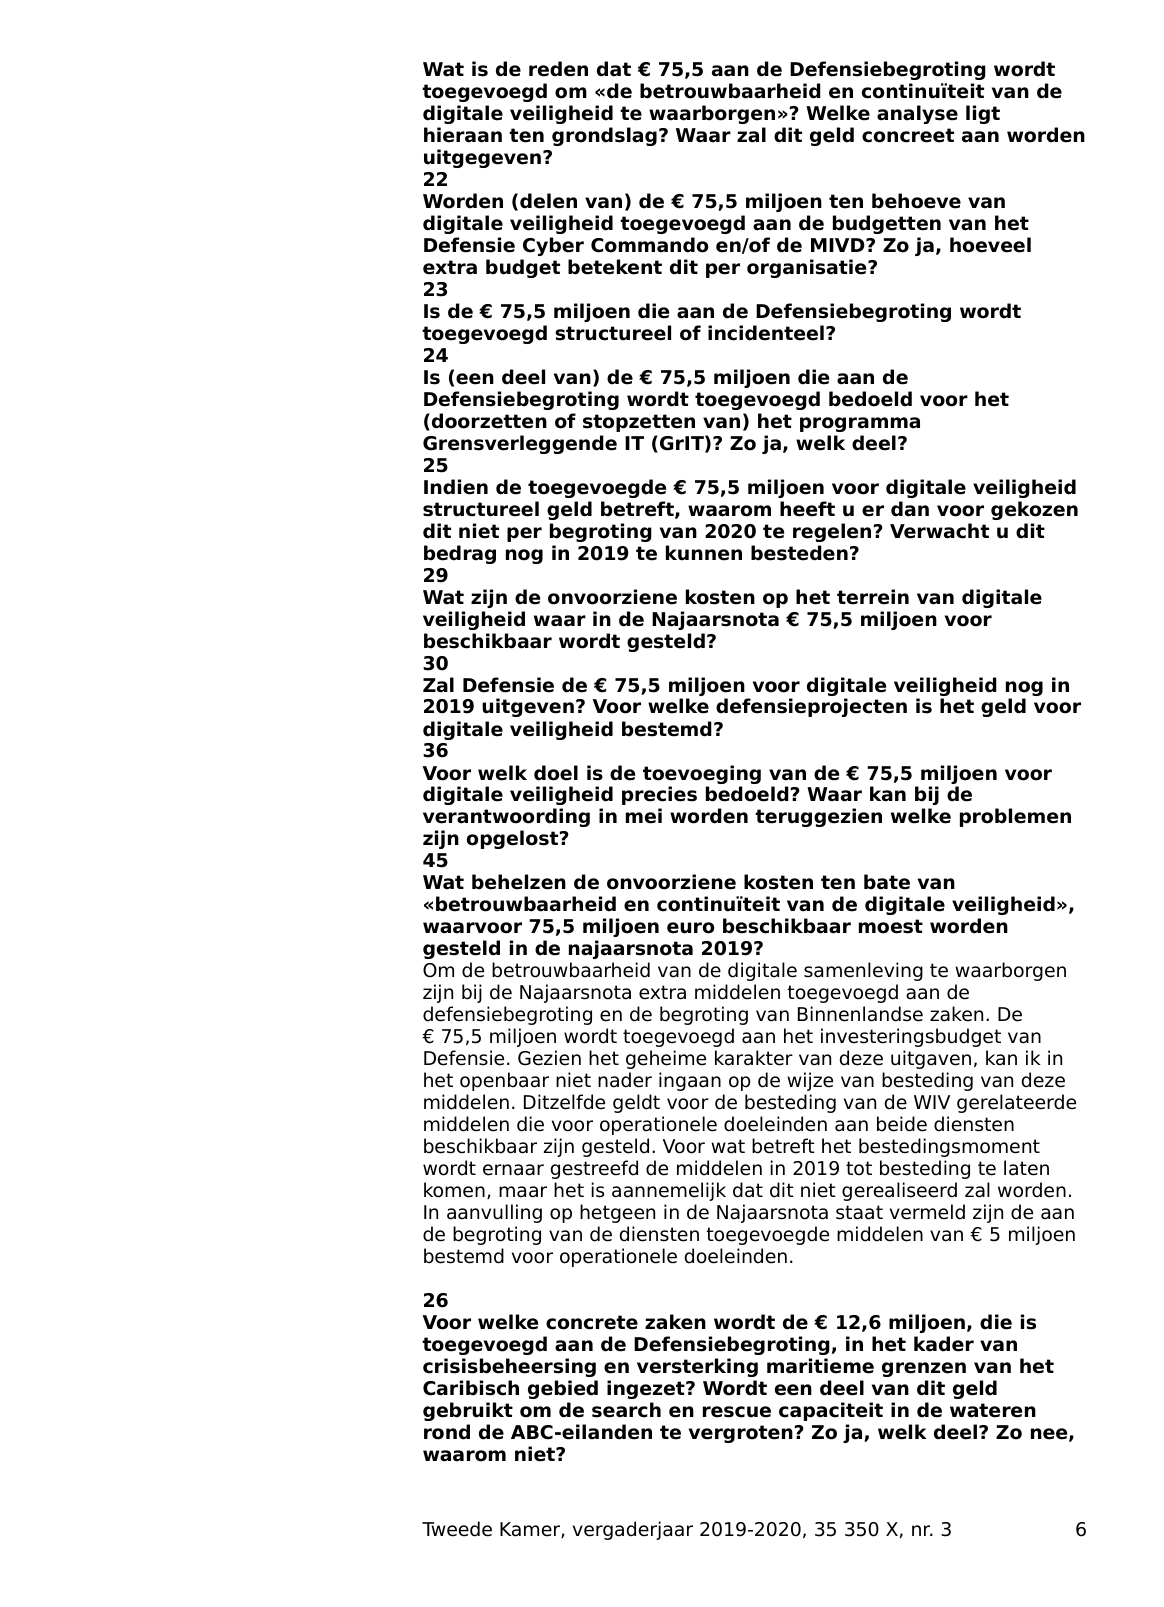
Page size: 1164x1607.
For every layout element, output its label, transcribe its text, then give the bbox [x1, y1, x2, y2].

text 29 [422, 564, 1087, 587]
text 22 [422, 169, 1087, 191]
text Wat behelzen de onvoorziene kosten ten bate van «betrouwbaarheid en continuïteit van de digitale veiligheid», waarvoor 75,5 miljoen euro beschikbaar moest worden gesteld in de najaarsnota 2019? [422, 872, 1087, 960]
text Zal Defensie de € 75,5 miljoen voor digitale veiligheid nog in 2019 uitgeven? Voor welke defensieprojecten is het geld voor digitale veiligheid bestemd? [422, 674, 1087, 740]
text Wat zijn de onvoorziene kosten op het terrein van digitale veiligheid waar in de Najaarsnota € 75,5 miljoen voor beschikbaar wordt gesteld? [422, 587, 1087, 652]
text 25 [422, 455, 1087, 477]
text 45 [422, 850, 1087, 872]
text Worden (delen van) de € 75,5 miljoen ten behoeve van digitale veiligheid toegevoegd aan de budgetten van het Defensie Cyber Commando en/of de MIVD? Zo ja, hoeveel extra budget betekent dit per organisatie? [422, 191, 1087, 279]
text Voor welk doel is de toevoeging van de € 75,5 miljoen voor digitale veiligheid precies bedoeld? Waar kan bij de verantwoording in mei worden teruggezien welke problemen zijn opgelost? [422, 762, 1087, 850]
text 24 [422, 345, 1087, 367]
text Voor welke concrete zaken wordt de € 12,6 miljoen, die is toegevoegd aan de Defensiebegroting, in het kader van crisisbeheersing en versterking maritieme grenzen van het Caribisch gebied ingezet? Wordt een deel van dit geld gebruikt om de search en rescue capaciteit in de wateren rond de ABC-eilanden te vergroten? Zo ja, welk deel? Zo nee, waarom niet? [422, 1312, 1087, 1466]
text Wat is de reden dat € 75,5 aan de Defensiebegroting wordt toegevoegd om «de betrouwbaarheid en continuïteit van de digitale veiligheid te waarborgen»? Welke analyse ligt hieraan ten grondslag? Waar zal dit geld concreet aan worden uitgegeven? [422, 59, 1087, 169]
text Is de € 75,5 miljoen die aan de Defensiebegroting wordt toegevoegd structureel of incidenteel? [422, 301, 1087, 345]
text Indien de toegevoegde € 75,5 miljoen voor digitale veiligheid structureel geld betreft, waarom heeft u er dan voor gekozen dit niet per begroting van 2020 te regelen? Verwacht u dit bedrag nog in 2019 te kunnen besteden? [422, 477, 1087, 564]
text Om de betrouwbaarheid van de digitale samenleving te waarborgen zijn bij de Najaarsnota extra middelen toegevoegd aan de defensiebegroting en de begroting van Binnenlandse zaken. De € 75,5 miljoen wordt toegevoegd aan het investeringsbudget van Defensie. Gezien het geheime karakter van deze uitgaven, kan ik in het openbaar niet nader ingaan op de wijze van besteding van deze middelen. Ditzelfde geldt voor de besteding van de WIV gerelateerde middelen die voor operationele doeleinden aan beide diensten beschikbaar zijn gesteld. Voor wat betreft het bestedingsmoment wordt ernaar gestreefd de middelen in 2019 tot besteding te laten komen, maar het is aannemelijk dat dit niet gerealiseerd zal worden. In aanvulling op hetgeen in de Najaarsnota staat vermeld zijn de aan de begroting van de diensten toegevoegde middelen van € 5 miljoen bestemd voor operationele doeleinden. [422, 960, 1087, 1268]
text 36 [422, 740, 1087, 762]
text 23 [422, 279, 1087, 301]
text Is (een deel van) de € 75,5 miljoen die aan de Defensiebegroting wordt toegevoegd bedoeld voor het (doorzetten of stopzetten van) het programma Grensverleggende IT (GrIT)? Zo ja, welk deel? [422, 367, 1087, 455]
text 26 [422, 1290, 1087, 1312]
text 30 [422, 652, 1087, 674]
